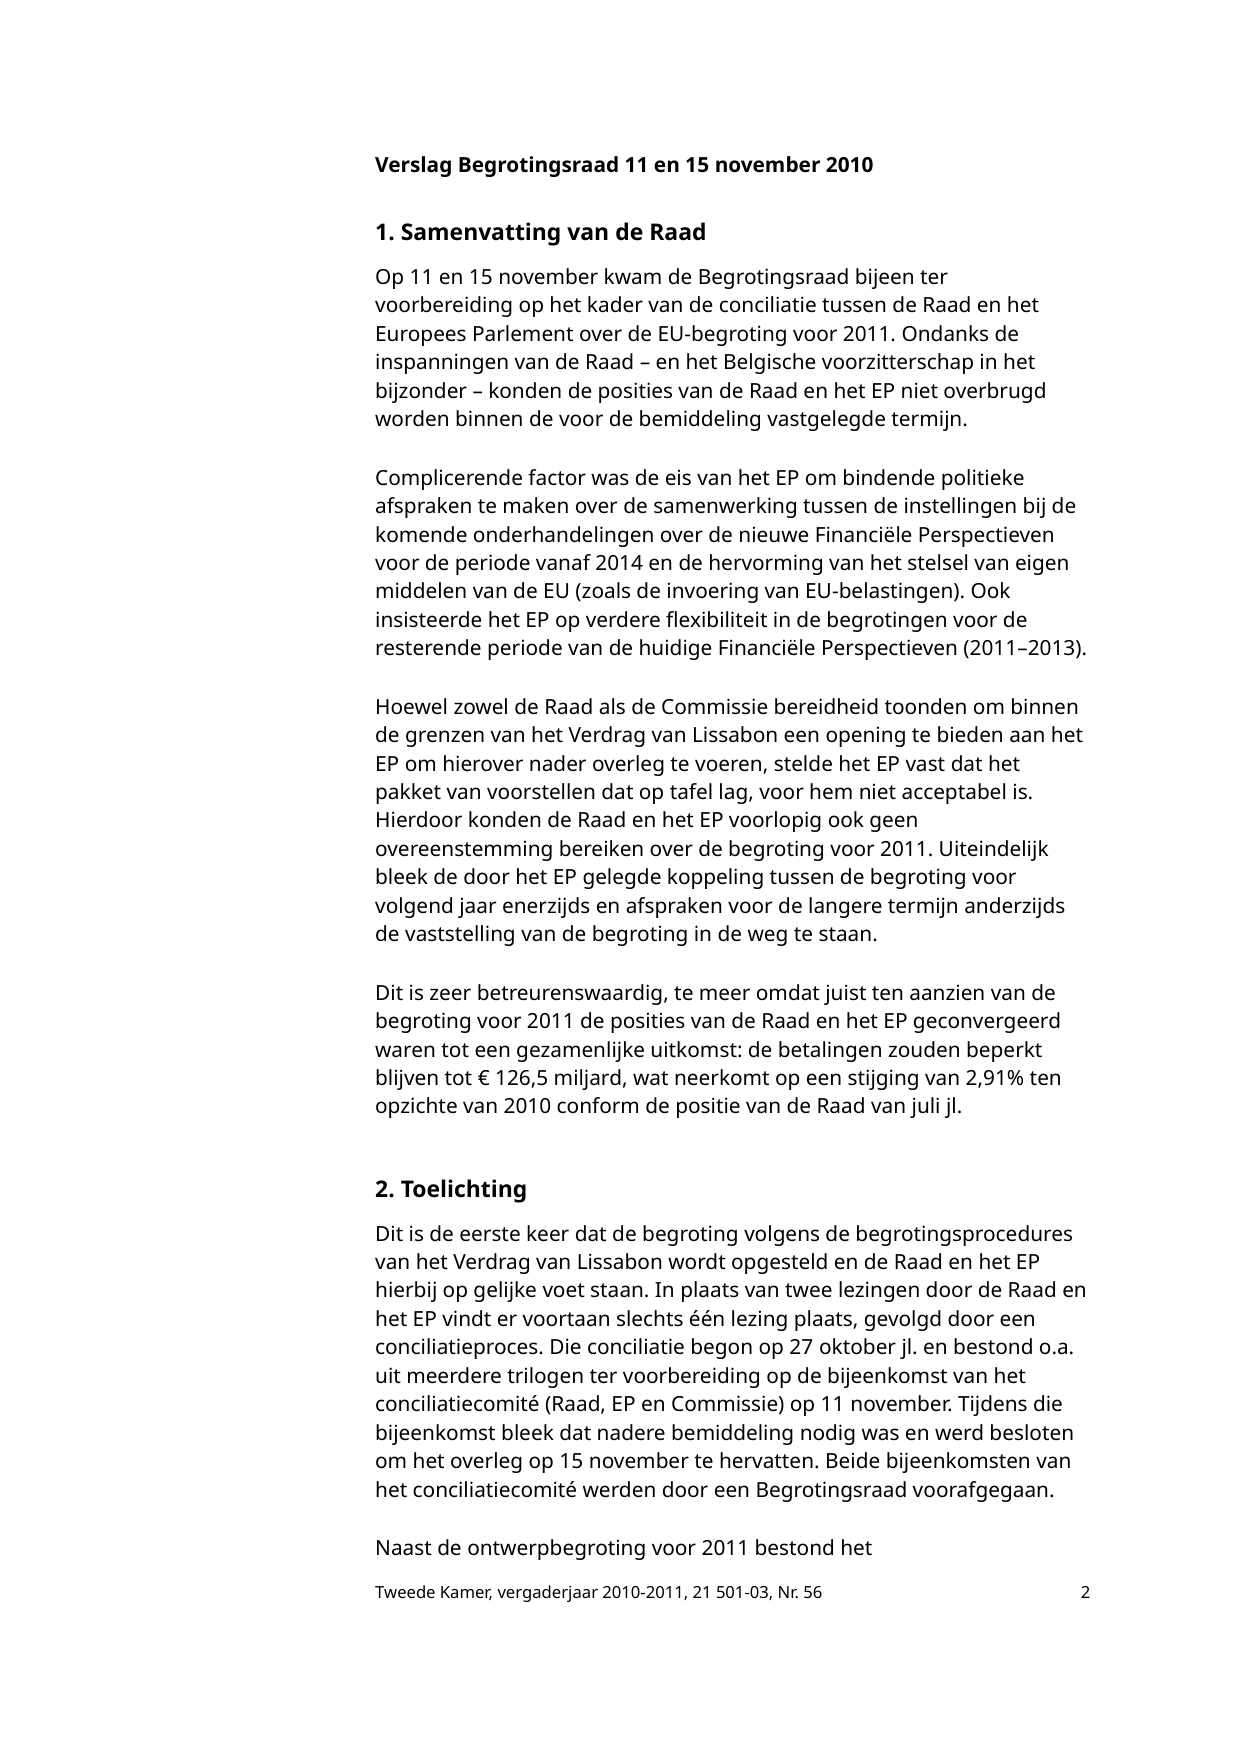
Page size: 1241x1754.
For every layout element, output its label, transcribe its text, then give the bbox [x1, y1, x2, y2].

subtitle 1. Samenvatting van de Raad [375, 216, 1090, 247]
subtitle 2. Toelichting [375, 1172, 1090, 1204]
text Verslag Begrotingsraad 11 en 15 november 2010 [375, 150, 1090, 178]
text Naast de ontwerpbegroting voor 2011 bestond het [375, 1533, 1090, 1562]
text Dit is zeer betreurenswaardig, te meer omdat juist ten aanzien van de begroting voor 2011 de posities van de Raad en het EP geconvergeerd waren tot een gezamenlijke uitkomst: de betalingen zouden beperkt blijven tot € 126,5 miljard, wat neerkomt op een stijging van 2,91% ten opzichte van 2010 conform de positie van de Raad van juli jl. [375, 978, 1090, 1120]
text Op 11 en 15 november kwam de Begrotingsraad bijeen ter voorbereiding op het kader van de conciliatie tussen de Raad en het Europees Parlement over de EU-begroting voor 2011. Ondanks de inspanningen van de Raad – en het Belgische voorzitterschap in het bijzonder – konden de posities van de Raad en het EP niet overbrugd worden binnen de voor de bemiddeling vastgelegde termijn. [375, 262, 1090, 433]
text Hoewel zowel de Raad als de Commissie bereidheid toonden om binnen de grenzen van het Verdrag van Lissabon een opening te bieden aan het EP om hierover nader overleg te voeren, stelde het EP vast dat het pakket van voorstellen dat op tafel lag, voor hem niet acceptabel is. Hierdoor konden de Raad en het EP voorlopig ook geen overeenstemming bereiken over de begroting voor 2011. Uiteindelijk bleek de door het EP gelegde koppeling tussen de begroting voor volgend jaar enerzijds en afspraken voor de langere termijn anderzijds de vaststelling van de begroting in de weg te staan. [375, 692, 1090, 948]
text Dit is de eerste keer dat de begroting volgens de begrotingsprocedures van het Verdrag van Lissabon wordt opgesteld en de Raad en het EP hierbij op gelijke voet staan. In plaats van twee lezingen door de Raad en het EP vindt er voortaan slechts één lezing plaats, gevolgd door een conciliatieproces. Die conciliatie begon op 27 oktober jl. en bestond o.a. uit meerdere trilogen ter voorbereiding op de bijeenkomst van het conciliatiecomité (Raad, EP en Commissie) op 11 november. Tijdens die bijeenkomst bleek dat nadere bemiddeling nodig was en werd besloten om het overleg op 15 november te hervatten. Beide bijeenkomsten van het conciliatiecomité werden door een Begrotingsraad voorafgegaan. [375, 1219, 1090, 1503]
text Complicerende factor was de eis van het EP om bindende politieke afspraken te maken over de samenwerking tussen de instellingen bij de komende onderhandelingen over de nieuwe Financiële Perspectieven voor de periode vanaf 2014 en de hervorming van het stelsel van eigen middelen van de EU (zoals de invoering van EU-belastingen). Ook insisteerde het EP op verdere flexibiliteit in de begrotingen voor de resterende periode van de huidige Financiële Perspectieven (2011–2013). [375, 463, 1090, 662]
